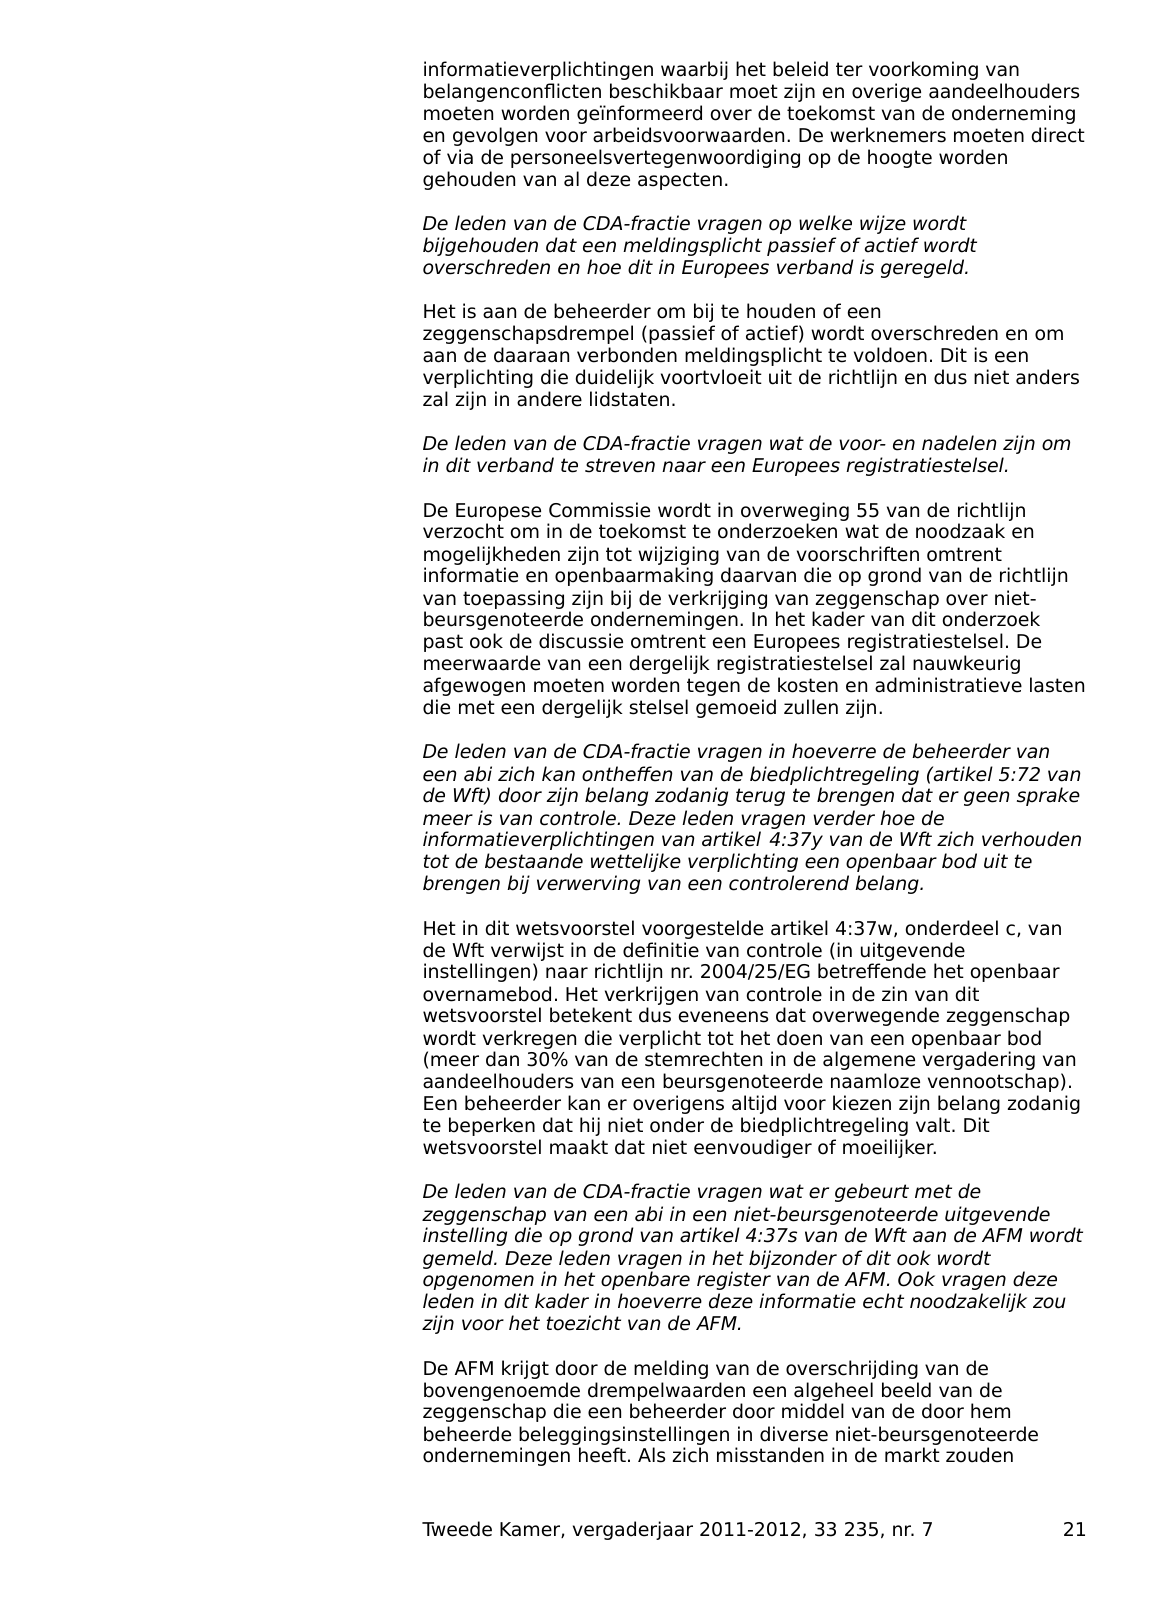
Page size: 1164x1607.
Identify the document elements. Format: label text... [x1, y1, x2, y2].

text De Europese Commissie wordt in overweging 55 van de richtlijn verzocht om in de toekomst te onderzoeken wat de noodzaak en mogelijkheden zijn tot wijziging van de voorschriften omtrent informatie en openbaarmaking daarvan die op grond van de richtlijn van toepassing zijn bij de verkrijging van zeggenschap over niet-beursgenoteerde ondernemingen. In het kader van dit onderzoek past ook de discussie omtrent een Europees registratiestelsel. De meerwaarde van een dergelijk registratiestelsel zal nauwkeurig afgewogen moeten worden tegen de kosten en administratieve lasten die met een dergelijk stelsel gemoeid zullen zijn. [422, 499, 1087, 719]
text De leden van de CDA-fractie vragen in hoeverre de beheerder van een abi zich kan ontheffen van de biedplichtregeling (artikel 5:72 van de Wft) door zijn belang zodanig terug te brengen dat er geen sprake meer is van controle. Deze leden vragen verder hoe de informatieverplichtingen van artikel 4:37y van de Wft zich verhouden tot de bestaande wettelijke verplichting een openbaar bod uit te brengen bij verwerving van een controlerend belang. [422, 741, 1087, 895]
text Het in dit wetsvoorstel voorgestelde artikel 4:37w, onderdeel c, van de Wft verwijst in de definitie van controle (in uitgevende instellingen) naar richtlijn nr. 2004/25/EG betreffende het openbaar overnamebod. Het verkrijgen van controle in de zin van dit wetsvoorstel betekent dus eveneens dat overwegende zeggenschap wordt verkregen die verplicht tot het doen van een openbaar bod (meer dan 30% van de stemrechten in de algemene vergadering van aandeelhouders van een beursgenoteerde naamloze vennootschap). Een beheerder kan er overigens altijd voor kiezen zijn belang zodanig te beperken dat hij niet onder de biedplichtregeling valt. Dit wetsvoorstel maakt dat niet eenvoudiger of moeilijker. [422, 917, 1087, 1159]
text De leden van de CDA-fractie vragen wat er gebeurt met de zeggenschap van een abi in een niet-beursgenoteerde uitgevende instelling die op grond van artikel 4:37s van de Wft aan de AFM wordt gemeld. Deze leden vragen in het bijzonder of dit ook wordt opgenomen in het openbare register van de AFM. Ook vragen deze leden in dit kader in hoeverre deze informatie echt noodzakelijk zou zijn voor het toezicht van de AFM. [422, 1181, 1087, 1335]
text Het is aan de beheerder om bij te houden of een zeggenschapsdrempel (passief of actief) wordt overschreden en om aan de daaraan verbonden meldingsplicht te voldoen. Dit is een verplichting die duidelijk voortvloeit uit de richtlijn en dus niet anders zal zijn in andere lidstaten. [422, 301, 1087, 411]
text De AFM krijgt door de melding van de overschrijding van de bovengenoemde drempelwaarden een algeheel beeld van de zeggenschap die een beheerder door middel van de door hem beheerde beleggingsinstellingen in diverse niet-beursgenoteerde ondernemingen heeft. Als zich misstanden in de markt zouden [422, 1357, 1087, 1467]
text De leden van de CDA-fractie vragen wat de voor- en nadelen zijn om in dit verband te streven naar een Europees registratiestelsel. [422, 433, 1087, 477]
text De leden van de CDA-fractie vragen op welke wijze wordt bijgehouden dat een meldingsplicht passief of actief wordt overschreden en hoe dit in Europees verband is geregeld. [422, 213, 1087, 279]
text informatieverplichtingen waarbij het beleid ter voorkoming van belangenconflicten beschikbaar moet zijn en overige aandeelhouders moeten worden geïnformeerd over de toekomst van de onderneming en gevolgen voor arbeidsvoorwaarden. De werknemers moeten direct of via de personeelsvertegenwoordiging op de hoogte worden gehouden van al deze aspecten. [422, 59, 1087, 191]
